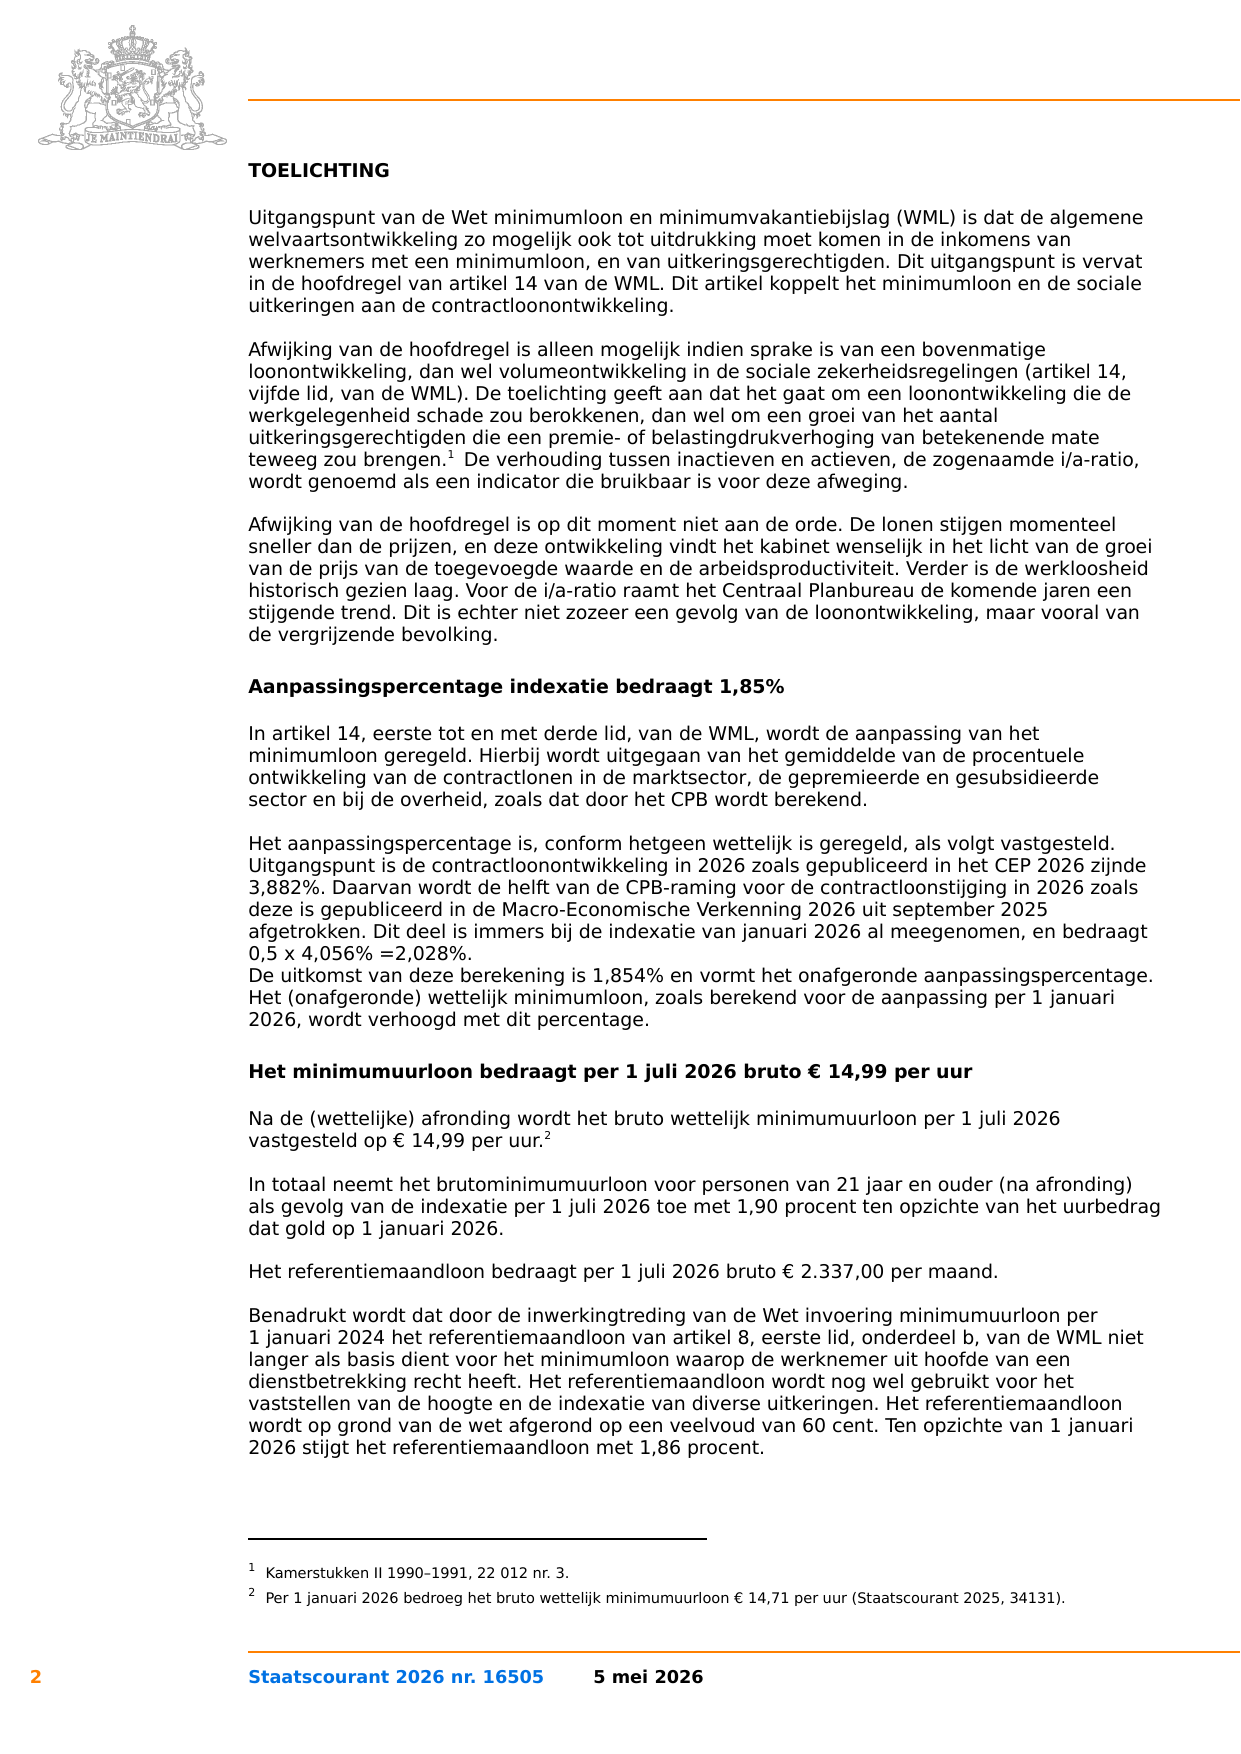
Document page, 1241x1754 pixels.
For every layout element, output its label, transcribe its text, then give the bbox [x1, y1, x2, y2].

subtitle Het minimumuurloon bedraagt per 1 juli 2026 bruto € 14,99 per uur [248, 1061, 1163, 1083]
text Afwijking van de hoofdregel is alleen mogelijk indien sprake is van een bovenmatige loonontwikkeling, dan wel volumeontwikkeling in de sociale zekerheidsregelingen (artikel 14, vijfde lid, van de WML). De toelichting geeft aan dat het gaat om een loonontwikkeling die de werkgelegenheid schade zou berokkenen, dan wel om een groei van het aantal uitkeringsgerechtigden die een premie- of belastingdrukverhoging van betekenende mate teweeg zou brengen. De verhouding tussen inactieven en actieven, de zogenaamde i/a-ratio, wordt genoemd als een indicator die bruikbaar is voor deze afweging. [248, 339, 1163, 492]
text Per 1 januari 2026 bedroeg het bruto wettelijk minimumuurloon € 14,71 per uur (Staatscourant 2025, 34131). [248, 1586, 1163, 1608]
text Uitgangspunt van de Wet minimumloon en minimumvakantiebijslag (WML) is dat de algemene welvaartsontwikkeling zo mogelijk ook tot uitdrukking moet komen in de inkomens van werknemers met een minimumloon, en van uitkeringsgerechtigden. Dit uitgangspunt is vervat in de hoofdregel van artikel 14 van de WML. Dit artikel koppelt het minimumloon en de sociale uitkeringen aan de contractloonontwikkeling. [248, 207, 1163, 317]
subtitle Aanpassingspercentage indexatie bedraagt 1,85% [248, 676, 1163, 698]
picture [38, 25, 227, 150]
subtitle TOELICHTING [248, 160, 1163, 182]
text Na de (wettelijke) afronding wordt het bruto wettelijk minimumuurloon per 1 juli 2026 vastgesteld op € 14,99 per uur. [248, 1108, 1163, 1152]
text Het aanpassingspercentage is, conform hetgeen wettelijk is geregeld, als volgt vastgesteld. Uitgangspunt is de contractloonontwikkeling in 2026 zoals gepubliceerd in het CEP 2026 zijnde 3,882%. Daarvan wordt de helft van de CPB-raming voor de contractloonstijging in 2026 zoals deze is gepubliceerd in de Macro-Economische Verkenning 2026 uit september 2025 afgetrokken. Dit deel is immers bij de indexatie van januari 2026 al meegenomen, en bedraagt 0,5 x 4,056% =2,028%. [248, 833, 1163, 965]
text De uitkomst van deze berekening is 1,854% en vormt het onafgeronde aanpassingspercentage. Het (onafgeronde) wettelijk minimumloon, zoals berekend voor de aanpassing per 1 januari 2026, wordt verhoogd met dit percentage. [248, 965, 1163, 1031]
text In artikel 14, eerste tot en met derde lid, van de WML, wordt de aanpassing van het minimumloon geregeld. Hierbij wordt uitgegaan van het gemiddelde van de procentuele ontwikkeling van de contractlonen in de marktsector, de gepremieerde en gesubsidieerde sector en bij de overheid, zoals dat door het CPB wordt berekend. [248, 723, 1163, 811]
text Het referentiemaandloon bedraagt per 1 juli 2026 bruto € 2.337,00 per maand. [248, 1261, 1163, 1283]
text Afwijking van de hoofdregel is op dit moment niet aan de orde. De lonen stijgen momenteel sneller dan de prijzen, en deze ontwikkeling vindt het kabinet wenselijk in het licht van de groei van de prijs van de toegevoegde waarde en de arbeidsproductiviteit. Verder is de werkloosheid historisch gezien laag. Voor de i/a-ratio raamt het Centraal Planbureau de komende jaren een stijgende trend. Dit is echter niet zozeer een gevolg van de loonontwikkeling, maar vooral van de vergrijzende bevolking. [248, 514, 1163, 646]
text In totaal neemt het brutominimumuurloon voor personen van 21 jaar en ouder (na afronding) als gevolg van de indexatie per 1 juli 2026 toe met 1,90 procent ten opzichte van het uurbedrag dat gold op 1 januari 2026. [248, 1174, 1163, 1239]
text Benadrukt wordt dat door de inwerkingtreding van de Wet invoering minimumuurloon per 1 januari 2024 het referentiemaandloon van artikel 8, eerste lid, onderdeel b, van de WML niet langer als basis dient voor het minimumloon waarop de werknemer uit hoofde van een dienstbetrekking recht heeft. Het referentiemaandloon wordt nog wel gebruikt voor het vaststellen van de hoogte en de indexatie van diverse uitkeringen. Het referentiemaandloon wordt op grond van de wet afgerond op een veelvoud van 60 cent. Ten opzichte van 1 januari 2026 stijgt het referentiemaandloon met 1,86 procent. [248, 1305, 1163, 1459]
text Kamerstukken II 1990–1991, 22 012 nr. 3. [248, 1561, 1163, 1583]
